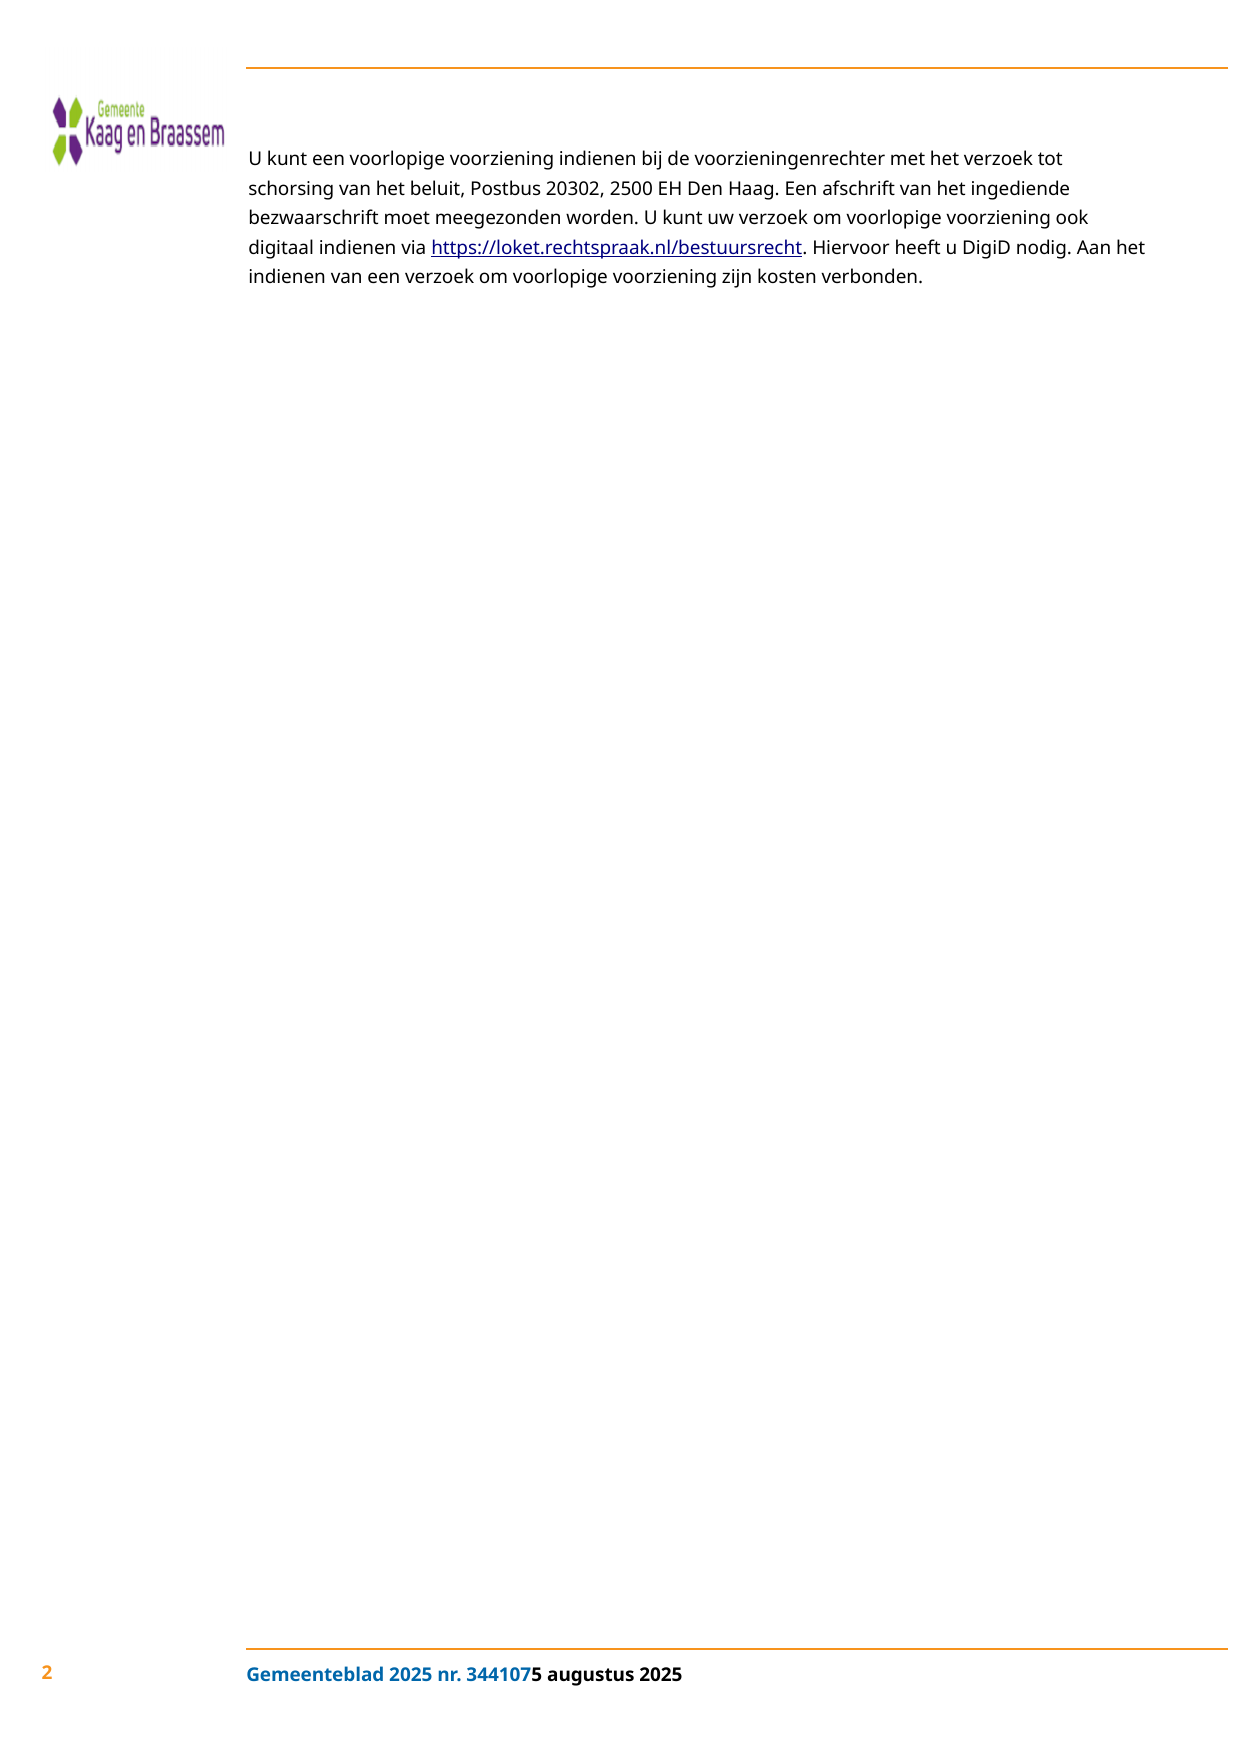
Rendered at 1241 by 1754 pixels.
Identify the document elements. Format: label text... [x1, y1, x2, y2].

text U kunt een voorlopige voorziening indienen bij de voorzieningenrechter met het verzoek tot schorsing van het beluit, Postbus 20302, 2500 EH Den Haag. Een afschrift van het ingediende bezwaarschrift moet meegezonden worden. U kunt uw verzoek om voorlopige voorziening ook digitaal indienen via https://loket.rechtspraak.nl/bestuursrecht. Hiervoor heeft u DigiD nodig. Aan het indienen van een verzoek om voorlopige voorziening zijn kosten verbonden. [248, 145, 1152, 289]
picture [41, 47, 231, 172]
